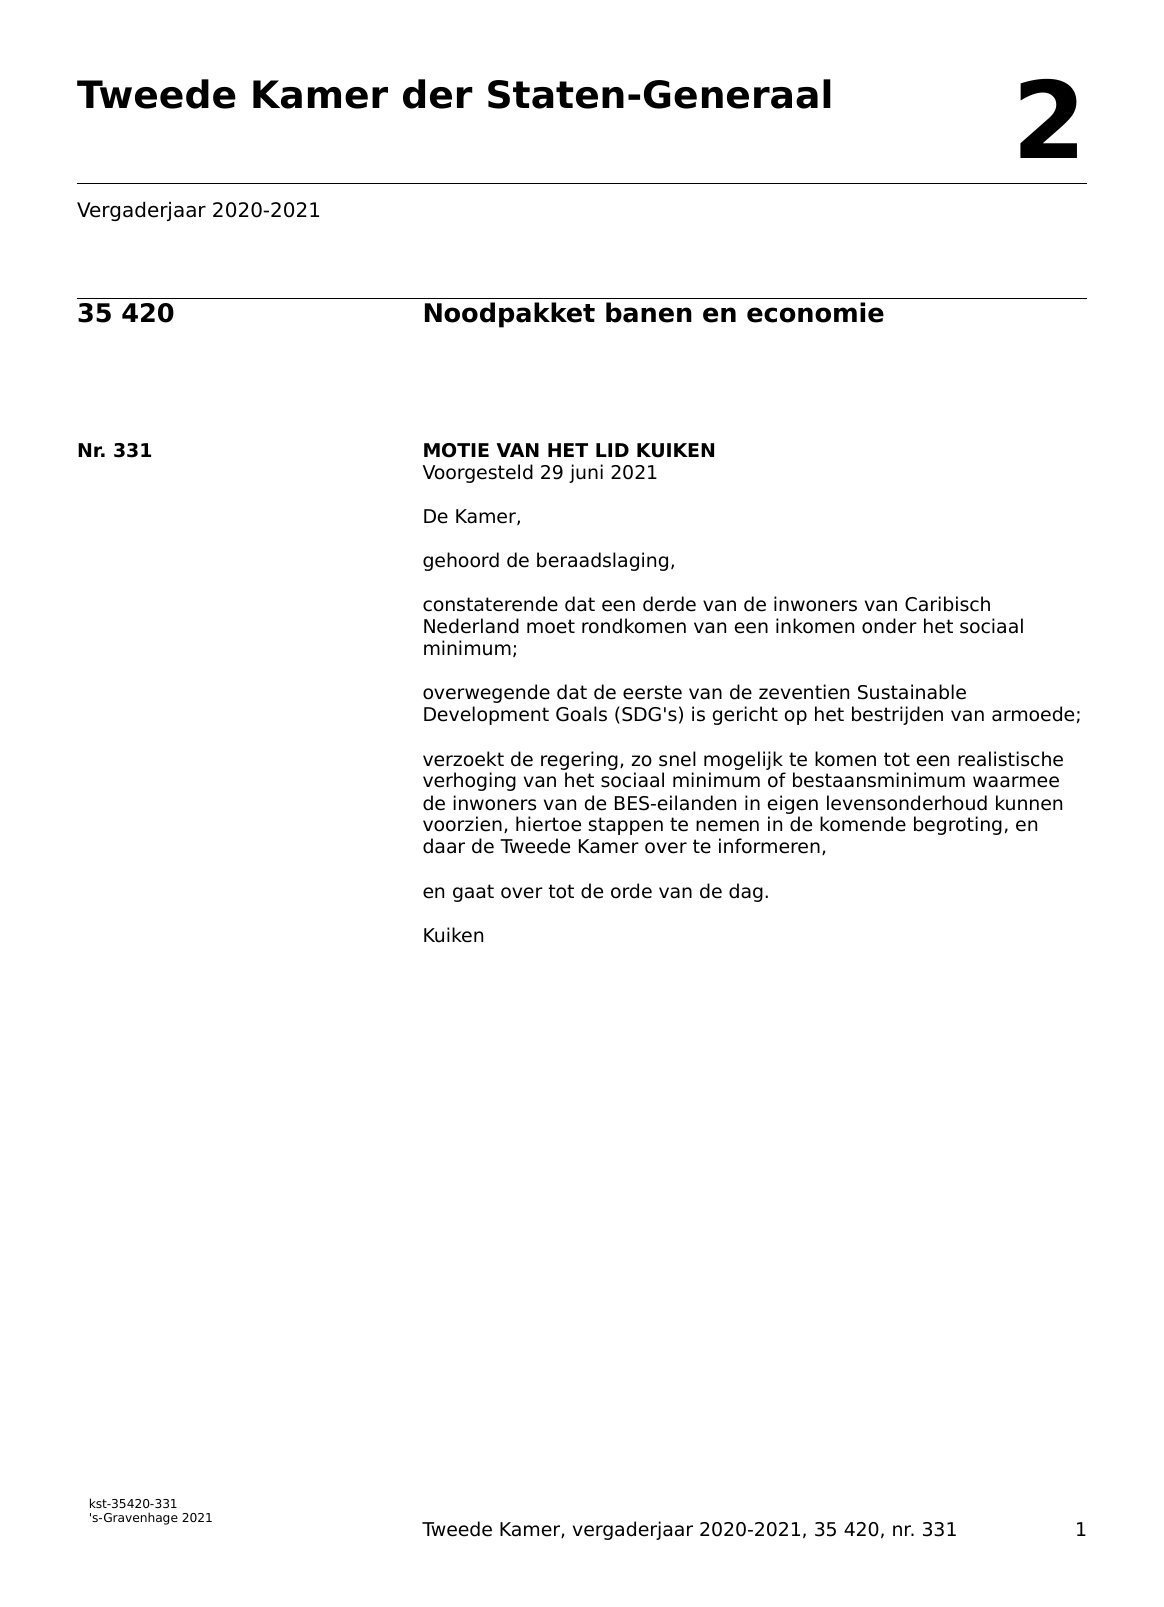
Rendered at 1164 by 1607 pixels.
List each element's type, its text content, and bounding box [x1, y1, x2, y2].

text verzoekt de regering, zo snel mogelijk te komen tot een realistische verhoging van het sociaal minimum of bestaansminimum waarmee de inwoners van de BES-eilanden in eigen levensonderhoud kunnen voorzien, hiertoe stappen te nemen in de komende begroting, en daar de Tweede Kamer over te informeren, [422, 748, 1087, 858]
text constaterende dat een derde van de inwoners van Caribisch Nederland moet rondkomen van een inkomen onder het sociaal minimum; [422, 594, 1087, 660]
text Kuiken [422, 925, 1087, 947]
table_header Tweede Kamer der Staten-Generaal [77, 59, 886, 183]
text en gaat over tot de orde van de dag. [422, 881, 1087, 902]
text De Kamer, [422, 506, 1087, 528]
table_header 2 [886, 59, 1087, 183]
text overwegende dat de eerste van de zeventien Sustainable Development Goals (SDG's) is gericht op het bestrijden van armoede; [422, 682, 1087, 726]
text Voorgesteld 29 juni 2021 [422, 462, 1087, 484]
text 's-Gravenhage 2021 [88, 1511, 323, 1525]
subtitle Nr. 331 MOTIE VAN HET LID KUIKEN [77, 440, 1087, 462]
subtitle 35 420 Noodpakket banen en economie [77, 299, 1087, 329]
text kst-35420-331 [88, 1497, 323, 1511]
table_cell Vergaderjaar 2020-2021 [77, 184, 1087, 298]
text gehoord de beraadslaging, [422, 550, 1087, 572]
